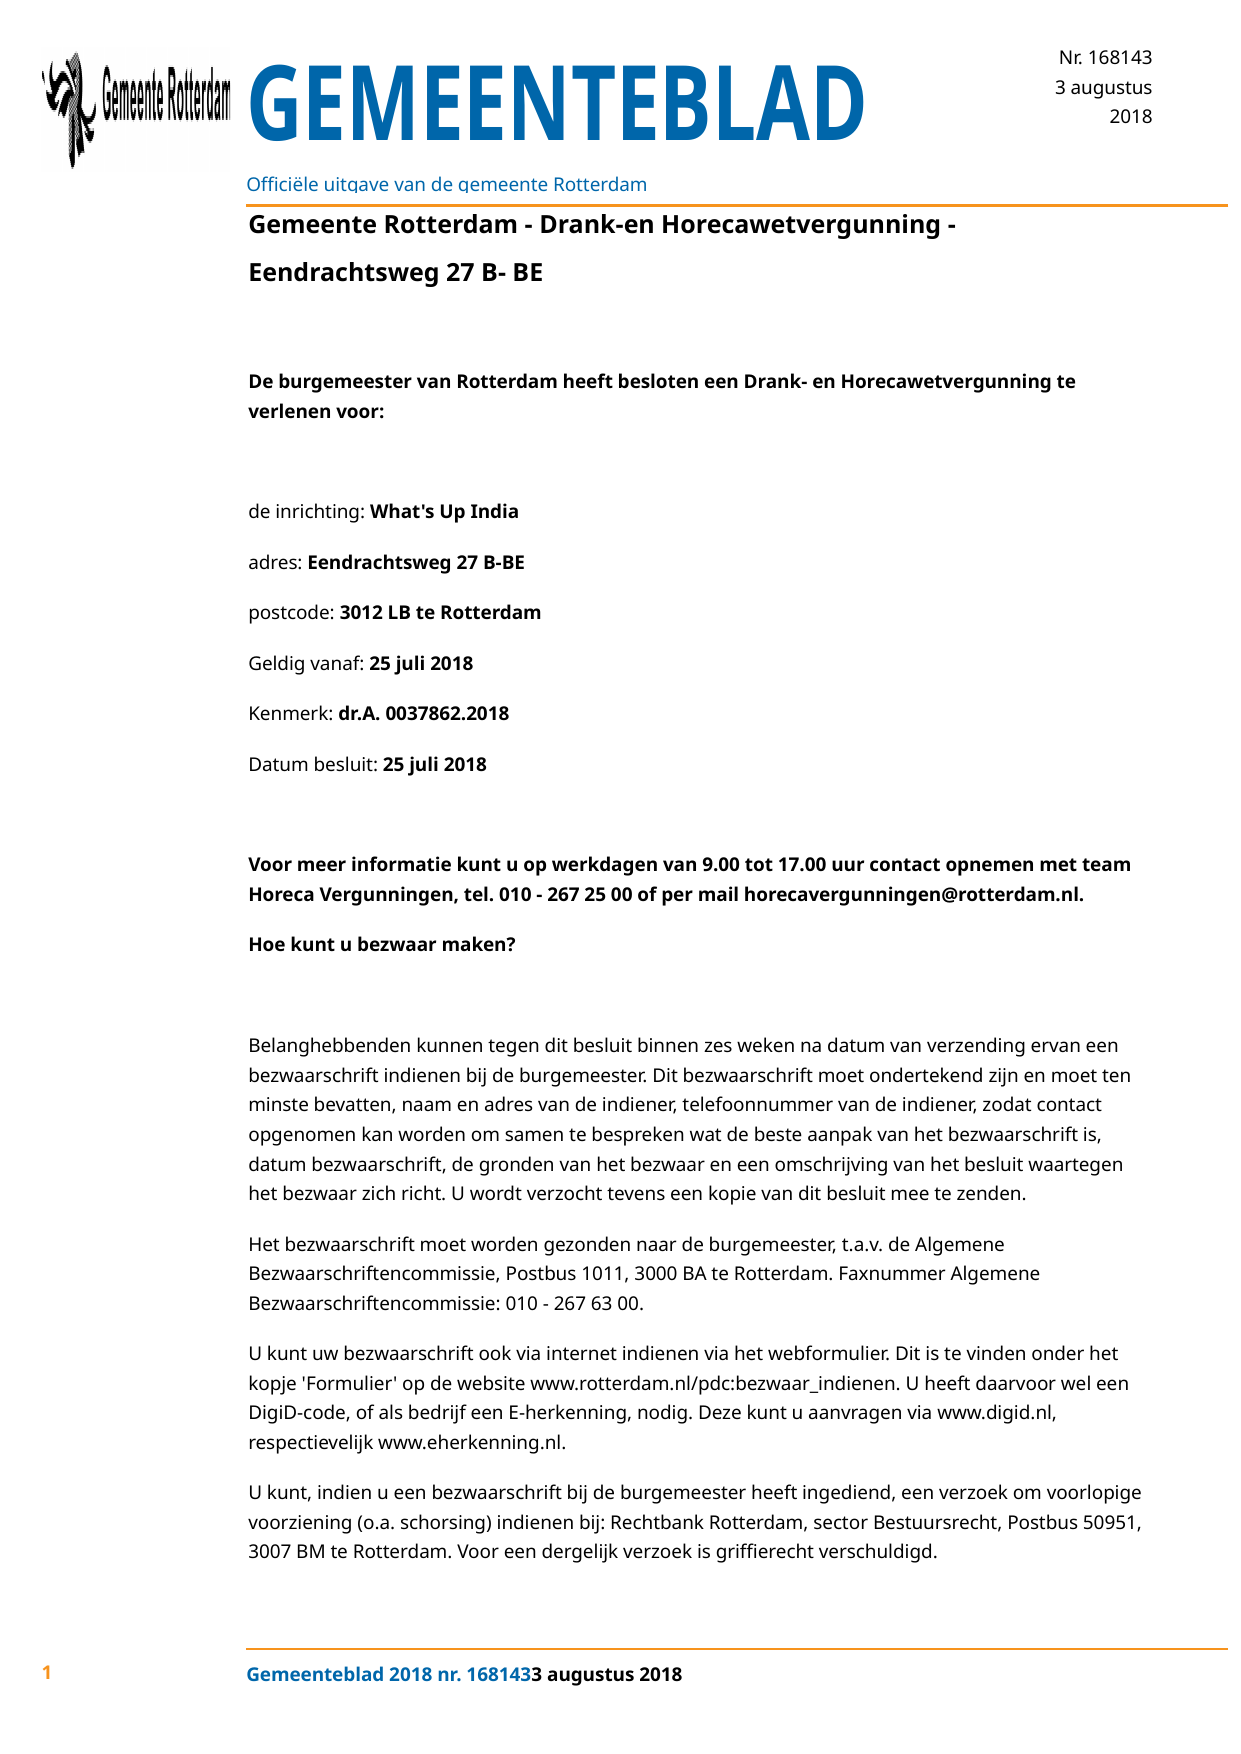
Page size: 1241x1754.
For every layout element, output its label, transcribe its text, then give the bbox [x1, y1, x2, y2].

picture [41, 47, 231, 172]
text Belanghebbenden kunnen tegen dit besluit binnen zes weken na datum van verzending ervan een bezwaarschrift indienen bij de burgemeester. Dit bezwaarschrift moet ondertekend zijn en moet ten minste bevatten, naam en adres van de indiener, telefoonnummer van de indiener, zodat contact opgenomen kan worden om samen te bespreken wat de beste aanpak van het bezwaarschrift is, datum bezwaarschrift, de gronden van het bezwaar en een omschrijving van het besluit waartegen het bezwaar zich richt. U wordt verzocht tevens een kopie van dit besluit mee te zenden. [248, 1032, 1152, 1206]
text U kunt, indien u een bezwaarschrift bij de burgemeester heeft ingediend, een verzoek om voorlopige voorziening (o.a. schorsing) indienen bij: Rechtbank Rotterdam, sector Bestuursrecht, Postbus 50951, 3007 BM te Rotterdam. Voor een dergelijk verzoek is griffierecht verschuldigd. [248, 1479, 1152, 1564]
text Gemeente Rotterdam - Drank-en Horecawetvergunning - Eendrachtsweg 27 B- BE [248, 207, 1152, 288]
text Datum besluit: 25 juli 2018 [248, 751, 1152, 777]
text Kenmerk: dr.A. 0037862.2018 [248, 700, 1152, 726]
text Hoe kunt u bezwaar maken? [248, 932, 1152, 957]
text Het bezwaarschrift moet worden gezonden naar de burgemeester, t.a.v. de Algemene Bezwaarschriftencommissie, Postbus 1011, 3000 BA te Rotterdam. Faxnummer Algemene Bezwaarschriftencommissie: 010 - 267 63 00. [248, 1231, 1152, 1316]
text Geldig vanaf: 25 juli 2018 [248, 650, 1152, 676]
text de inrichting: What's Up India [248, 499, 1152, 524]
text Voor meer informatie kunt u op werkdagen van 9.00 tot 17.00 uur contact opnemen met team Horeca Vergunningen, tel. 010 - 267 25 00 of per mail horecavergunningen@rotterdam.nl. [248, 852, 1152, 907]
text U kunt uw bezwaarschrift ook via internet indienen via het webformulier. Dit is te vinden onder het kopje 'Formulier' op de website www.rotterdam.nl/pdc:bezwaar_indienen. U heeft daarvoor wel een DigiD-code, of als bedrijf een E-herkenning, nodig. Deze kunt u aanvragen via www.digid.nl, respectievelijk www.eherkenning.nl. [248, 1340, 1152, 1455]
text De burgemeester van Rotterdam heeft besloten een Drank- en Horecawetvergunning te verlenen voor: [248, 368, 1152, 424]
text postcode: 3012 LB te Rotterdam [248, 599, 1152, 625]
text adres: Eendrachtsweg 27 B-BE [248, 549, 1152, 575]
